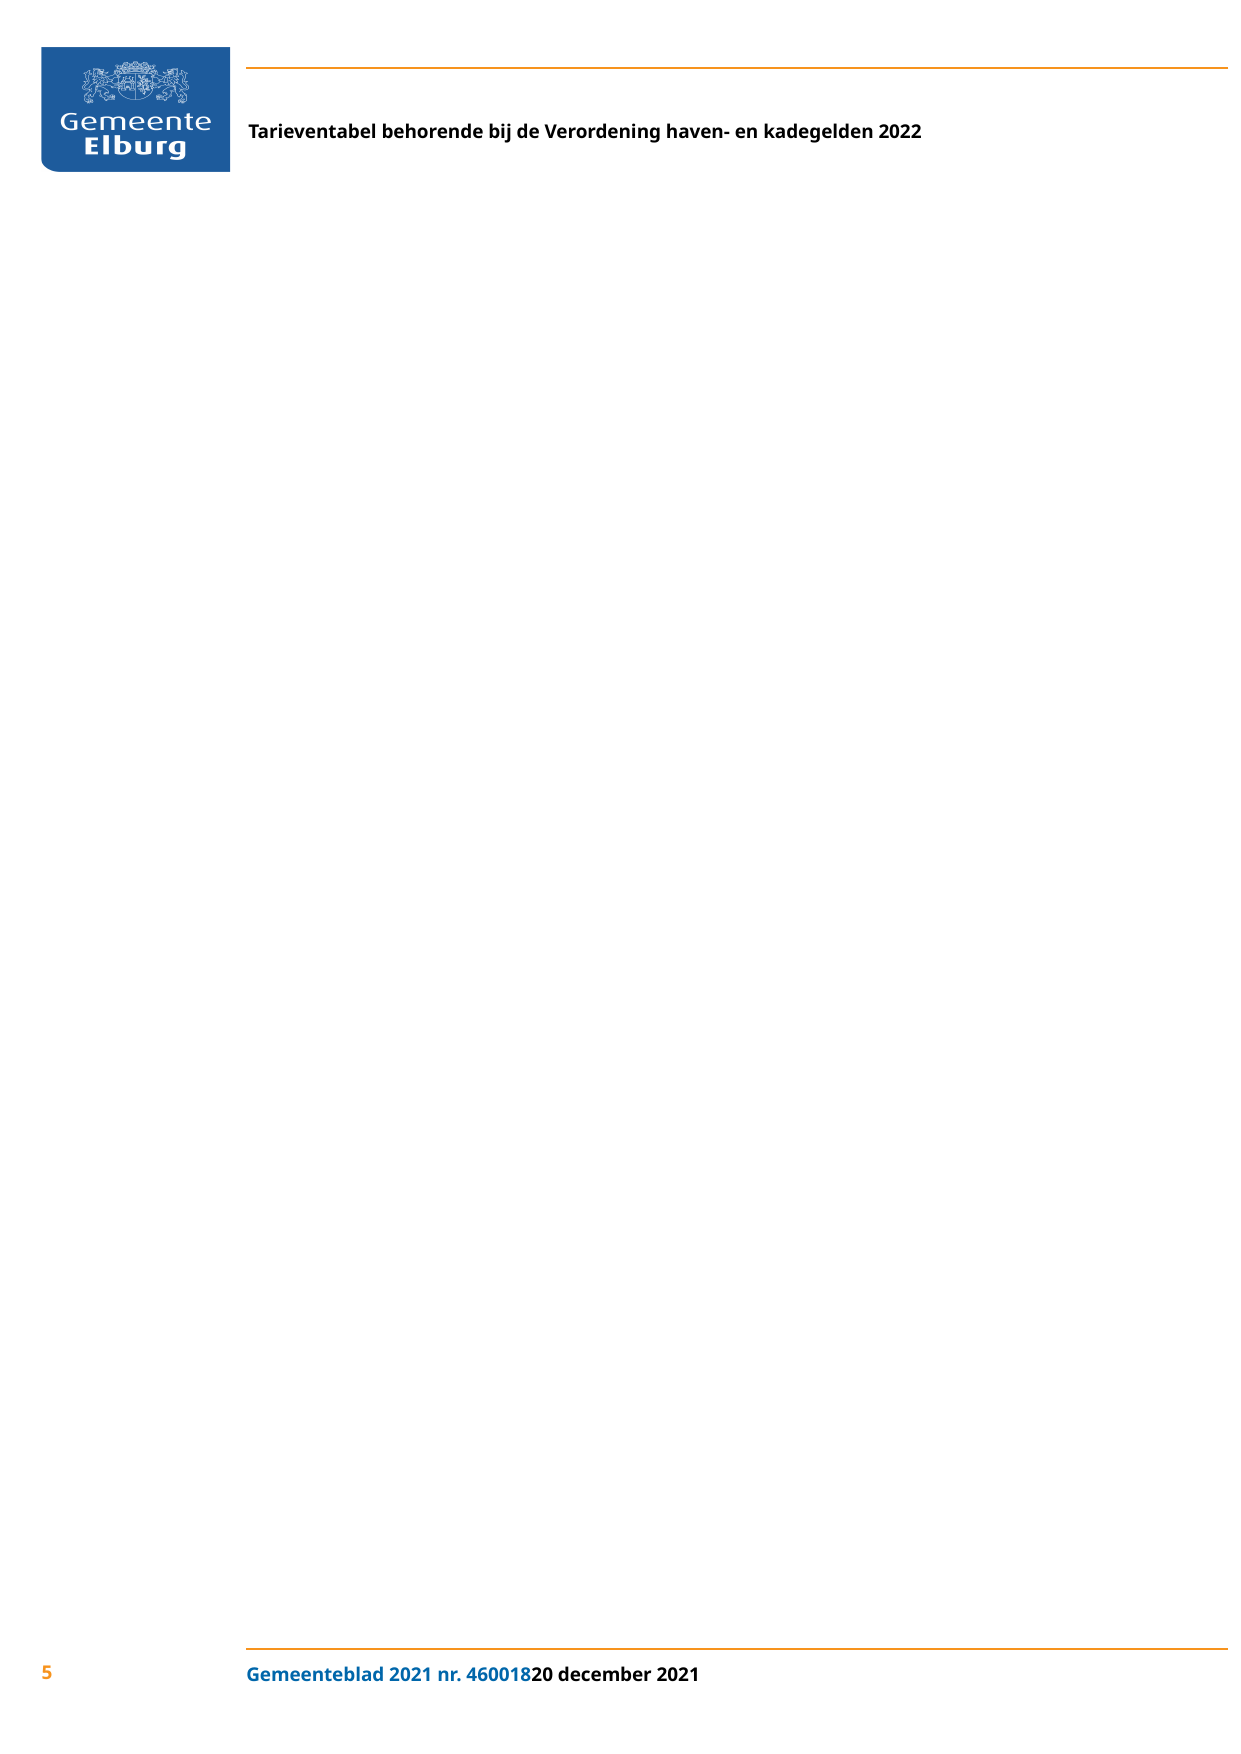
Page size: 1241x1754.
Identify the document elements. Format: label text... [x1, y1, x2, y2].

picture [41, 47, 231, 172]
text Tarieventabel behorende bij de Verordening haven- en kadegelden 2022 [248, 116, 1152, 144]
